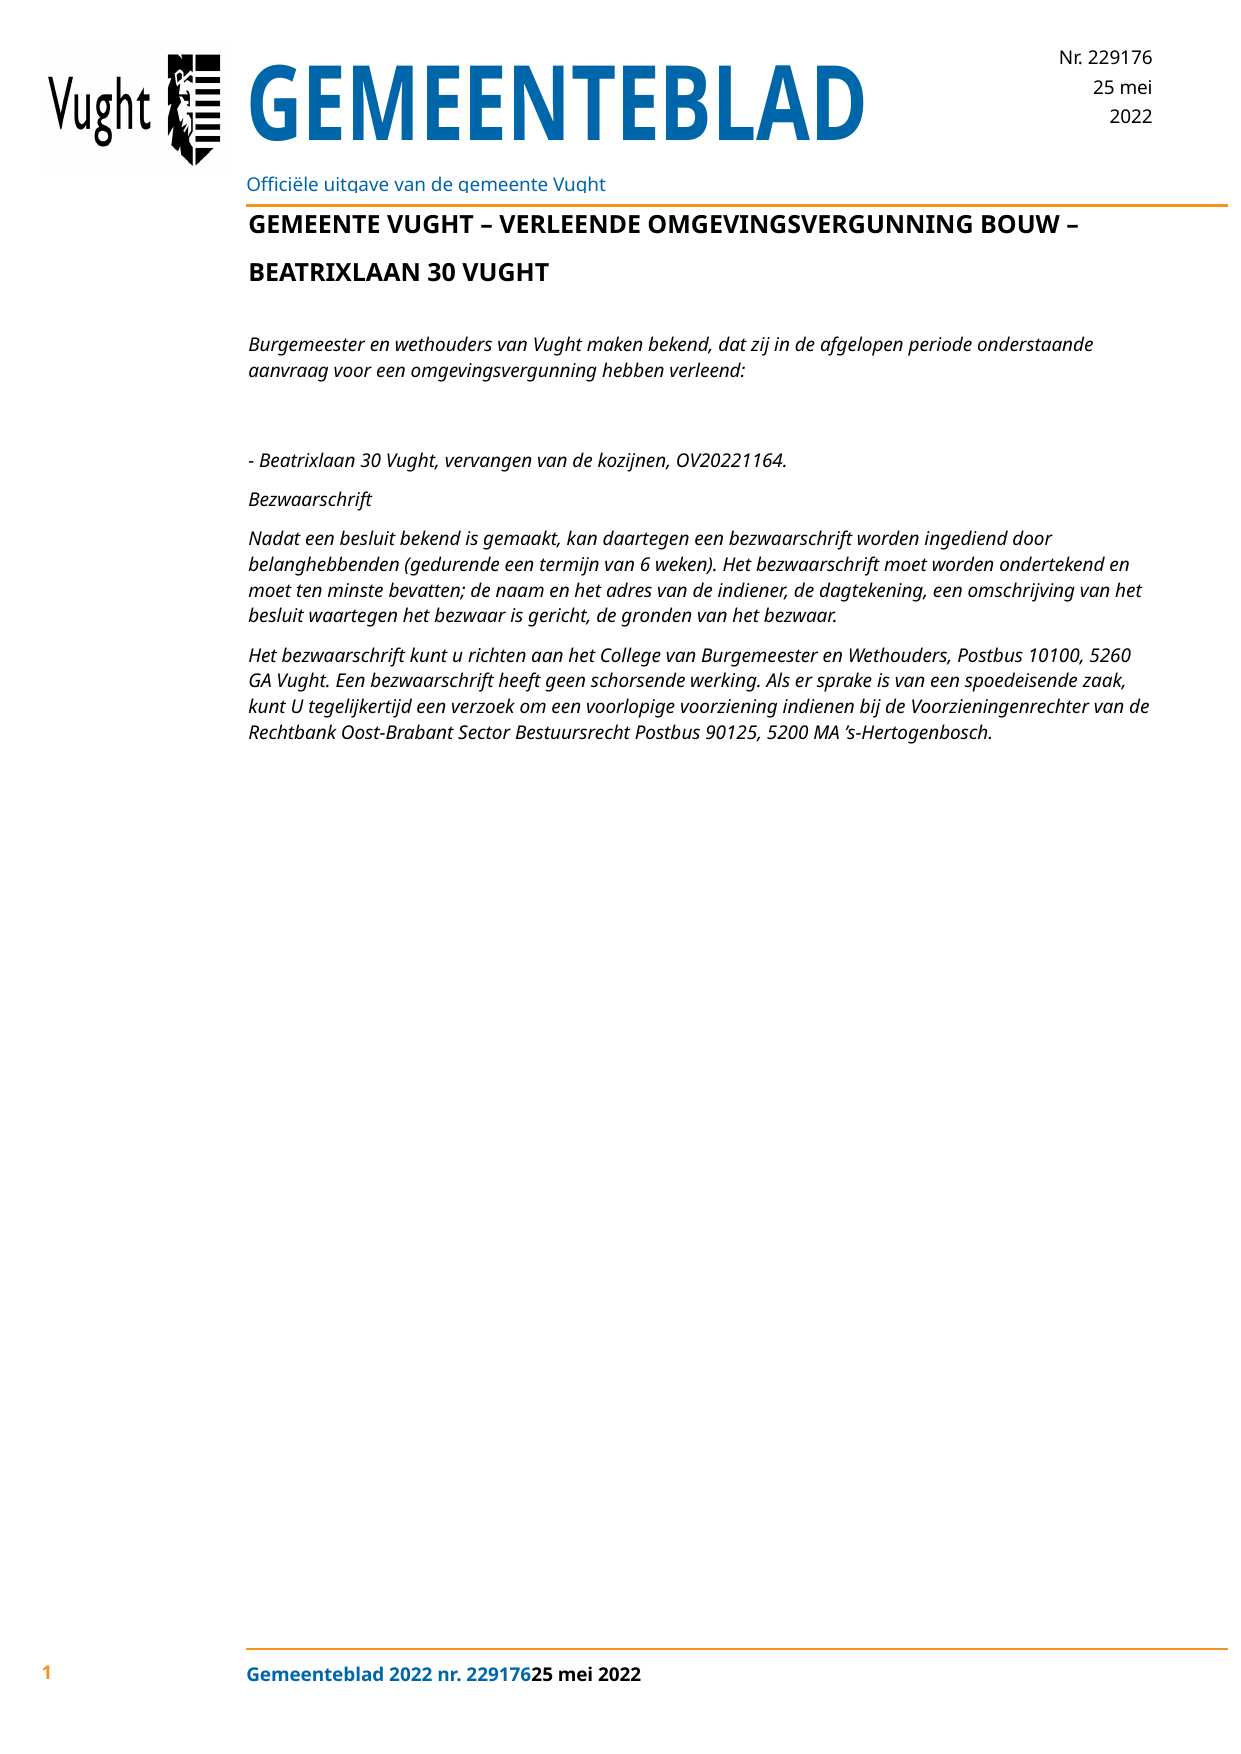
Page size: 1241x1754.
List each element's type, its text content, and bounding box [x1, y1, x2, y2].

text GEMEENTE VUGHT – VERLEENDE OMGEVINGSVERGUNNING BOUW –BEATRIXLAAN 30 VUGHT [248, 207, 1152, 288]
text Nadat een besluit bekend is gemaakt, kan daartegen een bezwaarschrift worden ingediend door belanghebbenden (gedurende een termijn van 6 weken). Het bezwaarschrift moet worden ondertekend en moet ten minste bevatten; de naam en het adres van de indiener, de dagtekening, een omschrijving van het besluit waartegen het bezwaar is gericht, de gronden van het bezwaar. [248, 525, 1152, 628]
text - Beatrixlaan 30 Vught, vervangen van de kozijnen, OV20221164. [248, 447, 1152, 473]
text Burgemeester en wethouders van Vught maken bekend, dat zij in de afgelopen periode onderstaande aanvraag voor een omgevingsvergunning hebben verleend: [248, 331, 1152, 383]
text Bezwaarschrift [248, 486, 1152, 512]
picture [41, 47, 231, 172]
text Het bezwaarschrift kunt u richten aan het College van Burgemeester en Wethouders, Postbus 10100, 5260 GA Vught. Een bezwaarschrift heeft geen schorsende werking. Als er sprake is van een spoedeisende zaak, kunt U tegelijkertijd een verzoek om een voorlopige voorziening indienen bij de Voorzieningenrechter van de Rechtbank Oost-Brabant Sector Bestuursrecht Postbus 90125, 5200 MA ’s-Hertogenbosch. [248, 642, 1152, 745]
